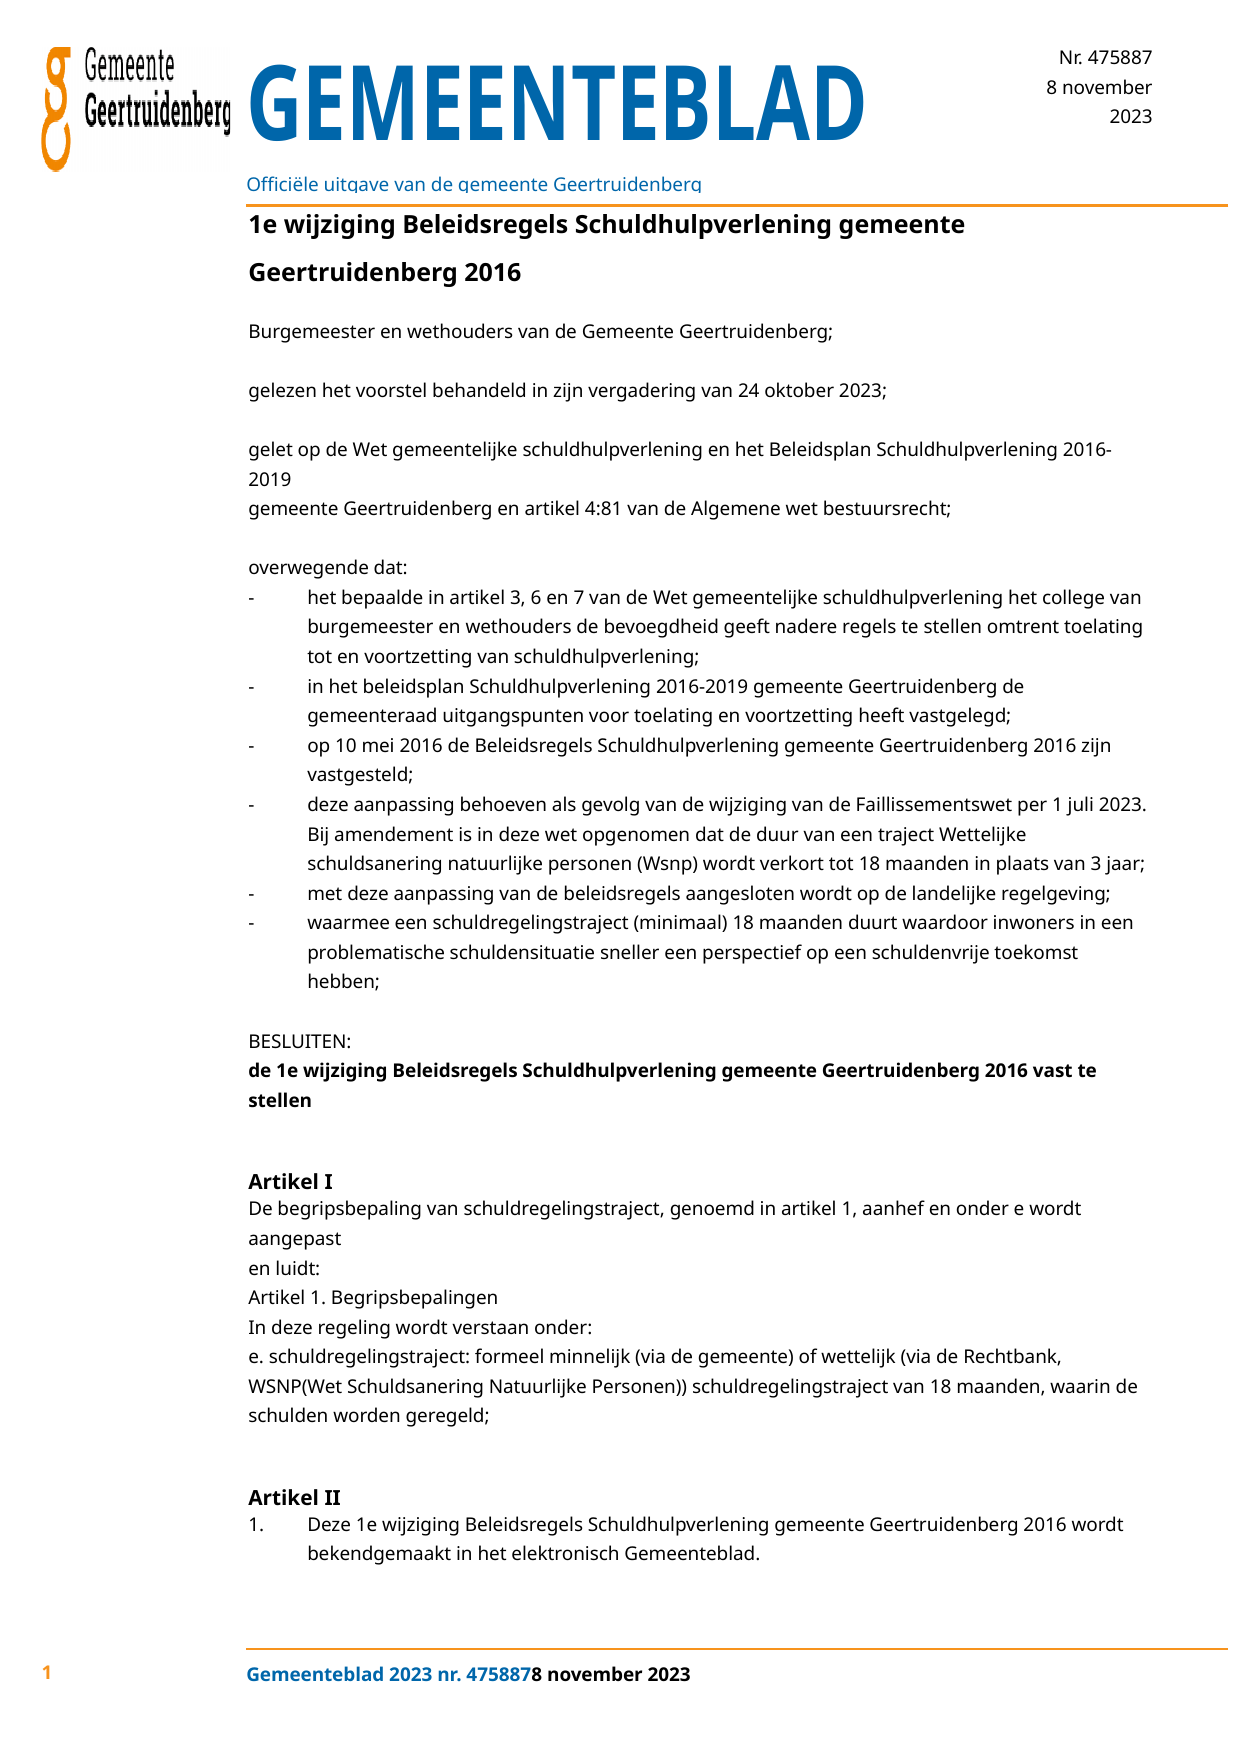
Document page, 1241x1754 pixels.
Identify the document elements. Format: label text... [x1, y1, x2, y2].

text e. schuldregelingstraject: formeel minnelijk (via de gemeente) of wettelijk (via de Rechtbank, WSNP(Wet Schuldsanering Natuurlijke Personen)) schuldregelingstraject van 18 maanden, waarin de schulden worden geregeld; [248, 1343, 1152, 1428]
text de 1e wijziging Beleidsregels Schuldhulpverlening gemeente Geertruidenberg 2016 vast te stellen [248, 1057, 1152, 1113]
text overwegende dat: [248, 554, 1152, 580]
text In deze regeling wordt verstaan onder: [248, 1314, 1152, 1339]
text Artikel II [248, 1483, 1152, 1511]
text gelezen het voorstel behandeld in zijn vergadering van 24 oktober 2023; [248, 377, 1152, 403]
list op 10 mei 2016 de Beleidsregels Schuldhulpverlening gemeente Geertruidenberg 2016 zijn vastgesteld; [248, 732, 1152, 787]
text Artikel I [248, 1167, 1152, 1196]
list in het beleidsplan Schuldhulpverlening 2016-2019 gemeente Geertruidenberg de gemeenteraad uitgangspunten voor toelating en voortzetting heeft vastgelegd; [248, 673, 1152, 728]
text Burgemeester en wethouders van de Gemeente Geertruidenberg; [248, 318, 1152, 344]
text gelet op de Wet gemeentelijke schuldhulpverlening en het Beleidsplan Schuldhulpverlening 2016-2019 [248, 436, 1152, 492]
text 1e wijziging Beleidsregels Schuldhulpverlening gemeente Geertruidenberg 2016 [248, 207, 1152, 288]
text gemeente Geertruidenberg en artikel 4:81 van de Algemene wet bestuursrecht; [248, 495, 1152, 521]
text BESLUITEN: [248, 1028, 1152, 1054]
picture [41, 47, 231, 172]
list deze aanpassing behoeven als gevolg van de wijziging van de Faillissementswet per 1 juli 2023. Bij amendement is in deze wet opgenomen dat de duur van een traject Wettelijke schuldsanering natuurlijke personen (Wsnp) wordt verkort tot 18 maanden in plaats van 3 jaar; [248, 791, 1152, 876]
list met deze aanpassing van de beleidsregels aangesloten wordt op de landelijke regelgeving; [248, 880, 1152, 906]
text Artikel 1. Begripsbepalingen [248, 1284, 1152, 1310]
list het bepaalde in artikel 3, 6 en 7 van de Wet gemeentelijke schuldhulpverlening het college van burgemeester en wethouders de bevoegdheid geeft nadere regels te stellen omtrent toelating tot en voortzetting van schuldhulpverlening; [248, 584, 1152, 669]
text De begripsbepaling van schuldregelingstraject, genoemd in artikel 1, aanhef en onder e wordt aangepast [248, 1196, 1152, 1251]
list waarmee een schuldregelingstraject (minimaal) 18 maanden duurt waardoor inwoners in een problematische schuldensituatie sneller een perspectief op een schuldenvrije toekomst hebben; [248, 909, 1152, 994]
list Deze 1e wijziging Beleidsregels Schuldhulpverlening gemeente Geertruidenberg 2016 wordt bekendgemaakt in het elektronisch Gemeenteblad. [248, 1511, 1152, 1566]
text en luidt: [248, 1255, 1152, 1280]
